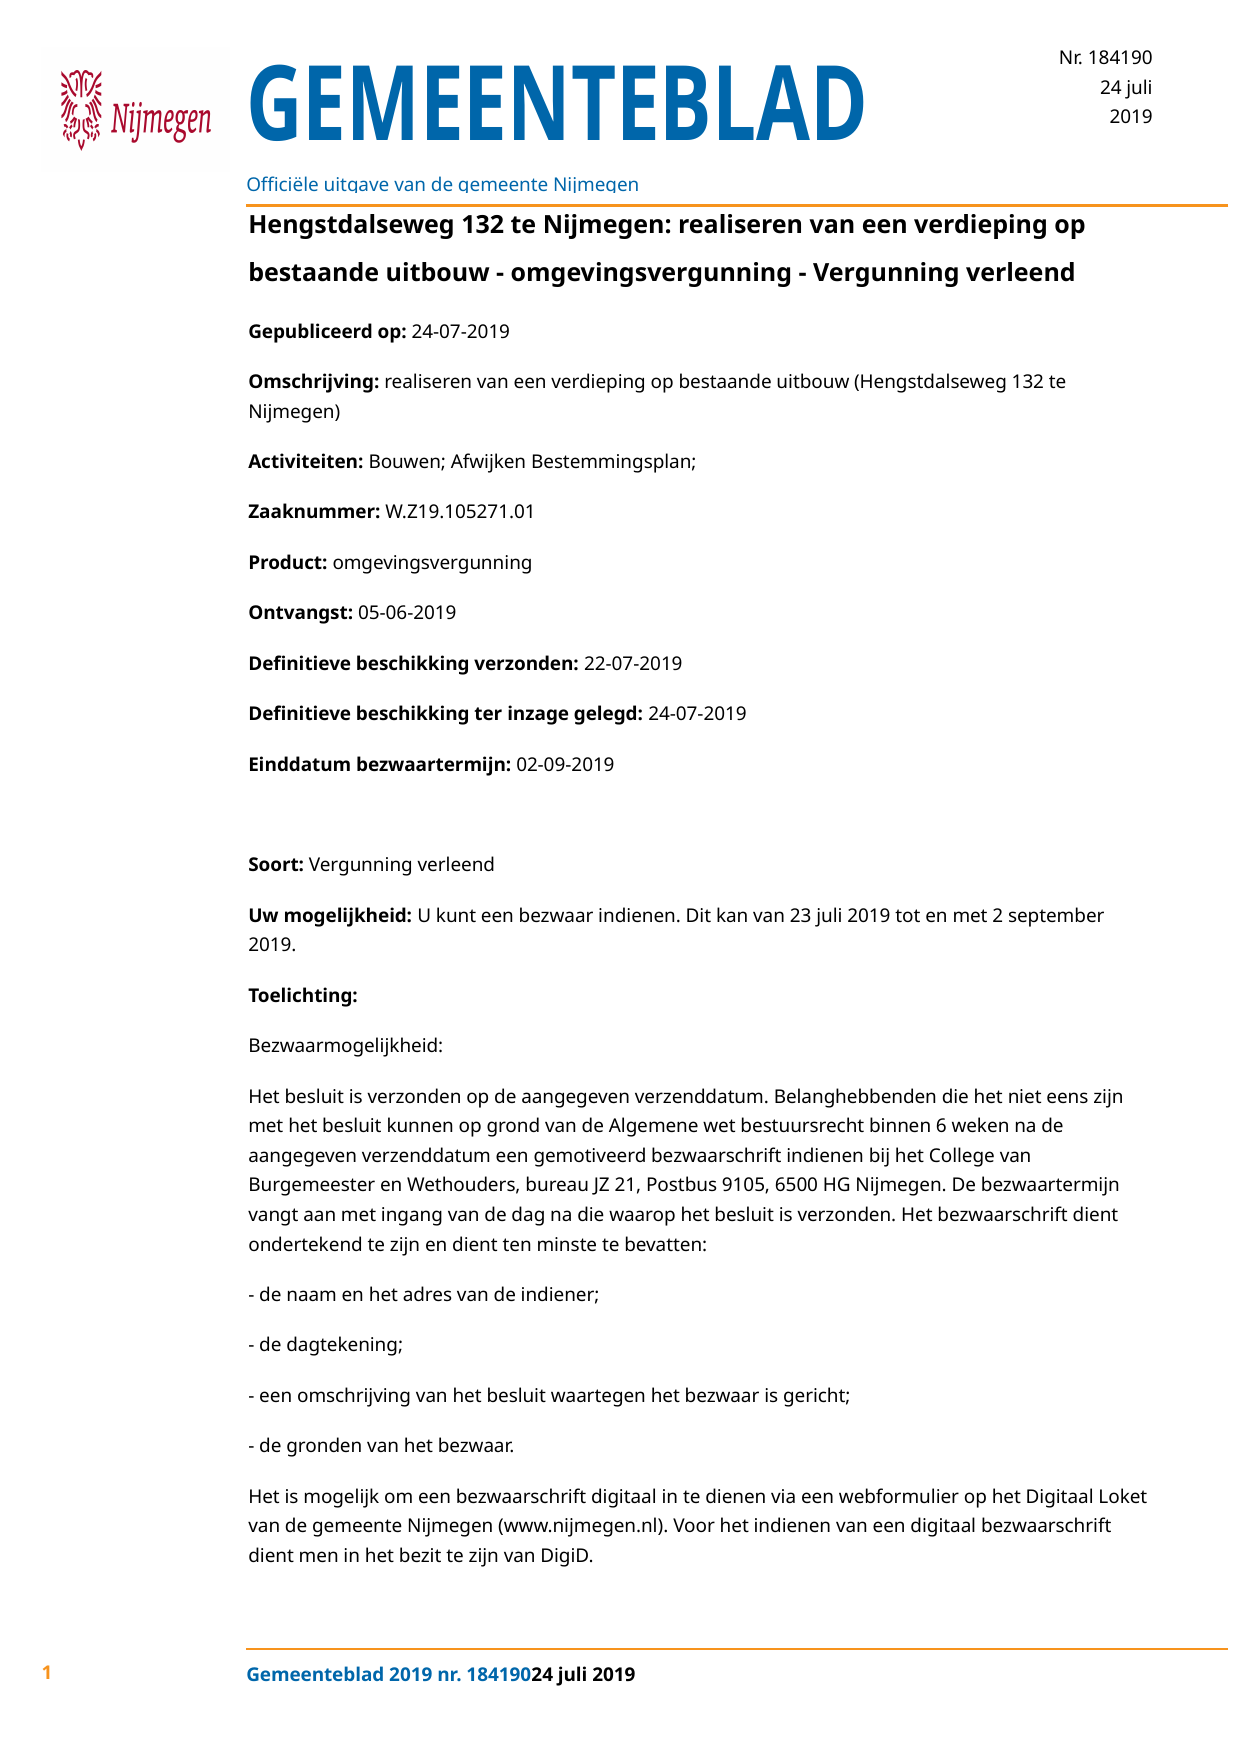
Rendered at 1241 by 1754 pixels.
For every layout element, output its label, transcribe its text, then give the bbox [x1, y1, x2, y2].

picture [41, 47, 231, 172]
text Ontvangst: 05-06-2019 [248, 599, 1152, 625]
text Toelichting: [248, 982, 1152, 1008]
text Omschrijving: realiseren van een verdieping op bestaande uitbouw (Hengstdalseweg 132 te Nijmegen) [248, 368, 1152, 424]
text Activiteiten: Bouwen; Afwijken Bestemmingsplan; [248, 448, 1152, 474]
text Einddatum bezwaartermijn: 02-09-2019 [248, 751, 1152, 777]
text Soort: Vergunning verleend [248, 852, 1152, 877]
text Het is mogelijk om een bezwaarschrift digitaal in te dienen via een webformulier op het Digitaal Loket van de gemeente Nijmegen (www.nijmegen.nl). Voor het indienen van een digitaal bezwaarschrift dient men in het bezit te zijn van DigiD. [248, 1483, 1152, 1568]
text Zaaknummer: W.Z19.105271.01 [248, 499, 1152, 524]
text - de dagtekening; [248, 1332, 1152, 1357]
text Bezwaarmogelijkheid: [248, 1032, 1152, 1058]
text - de naam en het adres van de indiener; [248, 1281, 1152, 1307]
text Definitieve beschikking ter inzage gelegd: 24-07-2019 [248, 700, 1152, 726]
text Definitieve beschikking verzonden: 22-07-2019 [248, 650, 1152, 676]
text - een omschrijving van het besluit waartegen het bezwaar is gericht; [248, 1382, 1152, 1408]
text Gepubliceerd op: 24-07-2019 [248, 318, 1152, 344]
text Hengstdalseweg 132 te Nijmegen: realiseren van een verdieping op bestaande uitbouw - omgevingsvergunning - Vergunning verleend [248, 207, 1152, 288]
text Product: omgevingsvergunning [248, 549, 1152, 575]
text Uw mogelijkheid: U kunt een bezwaar indienen. Dit kan van 23 juli 2019 tot en met 2 september 2019. [248, 902, 1152, 957]
text Het besluit is verzonden op de aangegeven verzenddatum. Belanghebbenden die het niet eens zijn met het besluit kunnen op grond van de Algemene wet bestuursrecht binnen 6 weken na de aangegeven verzenddatum een gemotiveerd bezwaarschrift indienen bij het College van Burgemeester en Wethouders, bureau JZ 21, Postbus 9105, 6500 HG Nijmegen. De bezwaartermijn vangt aan met ingang van de dag na die waarop het besluit is verzonden. Het bezwaarschrift dient ondertekend te zijn en dient ten minste te bevatten: [248, 1083, 1152, 1257]
text - de gronden van het bezwaar. [248, 1432, 1152, 1458]
